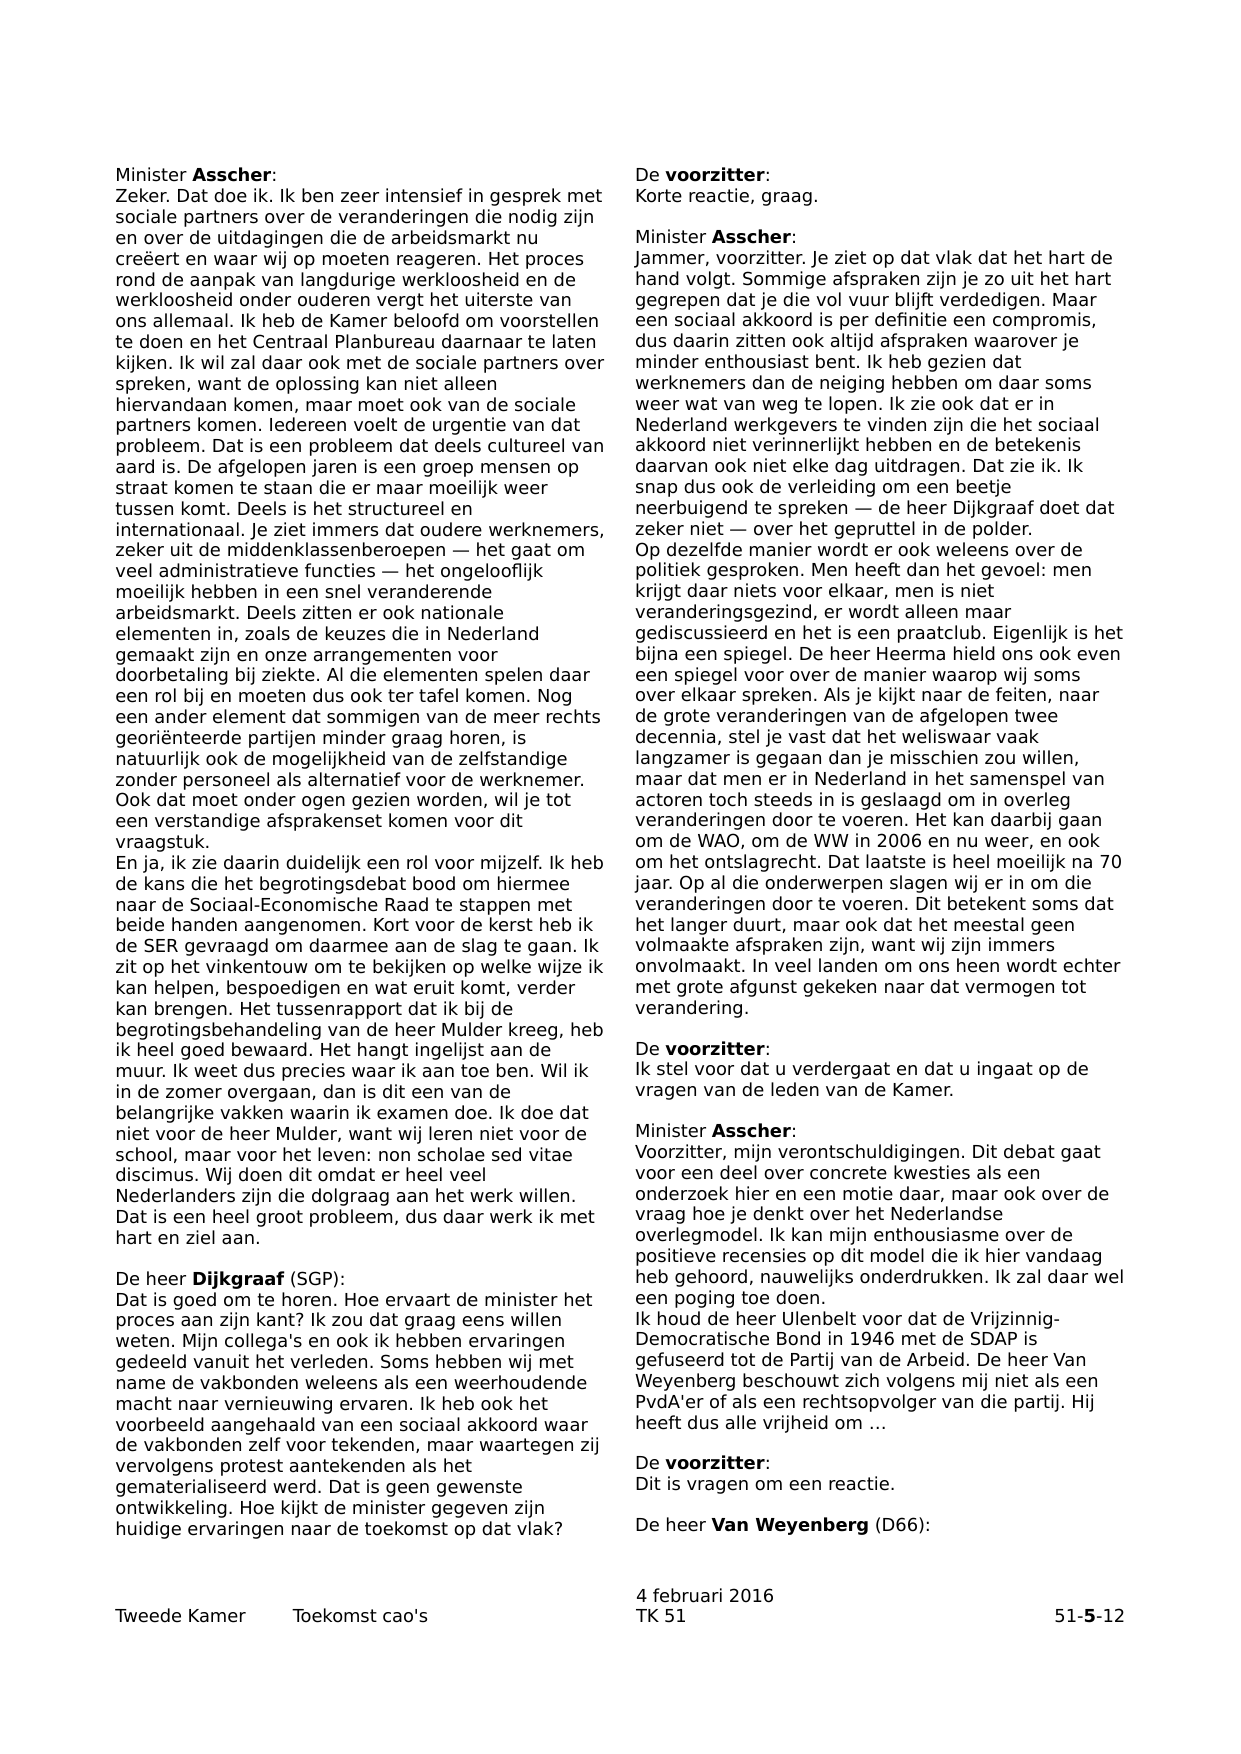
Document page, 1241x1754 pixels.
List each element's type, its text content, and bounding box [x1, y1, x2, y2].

text Dat is goed om te horen. Hoe ervaart de minister het proces aan zijn kant? Ik zou dat graag eens willen weten. Mijn collega's en ook ik hebben ervaringen gedeeld vanuit het verleden. Soms hebben wij met name de vakbonden weleens als een weerhoudende macht naar vernieuwing ervaren. Ik heb ook het voorbeeld aangehaald van een sociaal akkoord waar de vakbonden zelf voor tekenden, maar waartegen zij vervolgens protest aantekenden als het gematerialiseerd werd. Dat is geen gewenste ontwikkeling. Hoe kijkt de minister gegeven zijn huidige ervaringen naar de toekomst op dat vlak? [115, 1289, 605, 1539]
text Minister Asscher: [115, 165, 605, 186]
text Minister Asscher: [635, 227, 1125, 248]
text Ik stel voor dat u verdergaat en dat u ingaat op de vragen van de leden van de Kamer. [635, 1059, 1125, 1101]
text De heer Dijkgraaf (SGP): [115, 1268, 605, 1289]
text Op dezelfde manier wordt er ook weleens over de politiek gesproken. Men heeft dan het gevoel: men krijgt daar niets voor elkaar, men is niet veranderingsgezind, er wordt alleen maar gediscussieerd en het is een praatclub. Eigenlijk is het bijna een spiegel. De heer Heerma hield ons ook even een spiegel voor over de manier waarop wij soms over elkaar spreken. Als je kijkt naar de feiten, naar de grote veranderingen van de afgelopen twee decennia, stel je vast dat het weliswaar vaak langzamer is gegaan dan je misschien zou willen, maar dat men er in Nederland in het samenspel van actoren toch steeds in is geslaagd om in overleg veranderingen door te voeren. Het kan daarbij gaan om de WAO, om de WW in 2006 en nu weer, en ook om het ontslagrecht. Dat laatste is heel moeilijk na 70 jaar. Op al die onderwerpen slagen wij er in om die veranderingen door te voeren. Dit betekent soms dat het langer duurt, maar ook dat het meestal geen volmaakte afspraken zijn, want wij zijn immers onvolmaakt. In veel landen om ons heen wordt echter met grote afgunst gekeken naar dat vermogen tot verandering. [635, 539, 1125, 1018]
text De voorzitter: [635, 1038, 1125, 1059]
text Ik houd de heer Ulenbelt voor dat de Vrijzinnig-Democratische Bond in 1946 met de SDAP is gefuseerd tot de Partij van de Arbeid. De heer Van Weyenberg beschouwt zich volgens mij niet als een PvdA'er of als een rechtsopvolger van die partij. Hij heeft dus alle vrijheid om … [635, 1308, 1125, 1433]
text Korte reactie, graag. [635, 186, 1125, 207]
text En ja, ik zie daarin duidelijk een rol voor mijzelf. Ik heb de kans die het begrotingsdebat bood om hiermee naar de Sociaal-Economische Raad te stappen met beide handen aangenomen. Kort voor de kerst heb ik de SER gevraagd om daarmee aan de slag te gaan. Ik zit op het vinkentouw om te bekijken op welke wijze ik kan helpen, bespoedigen en wat eruit komt, verder kan brengen. Het tussenrapport dat ik bij de begrotingsbehandeling van de heer Mulder kreeg, heb ik heel goed bewaard. Het hangt ingelijst aan de muur. Ik weet dus precies waar ik aan toe ben. Wil ik in de zomer overgaan, dan is dit een van de belangrijke vakken waarin ik examen doe. Ik doe dat niet voor de heer Mulder, want wij leren niet voor de school, maar voor het leven: non scholae sed vitae discimus. Wij doen dit omdat er heel veel Nederlanders zijn die dolgraag aan het werk willen. Dat is een heel groot probleem, dus daar werk ik met hart en ziel aan. [115, 853, 605, 1248]
text Minister Asscher: [635, 1121, 1125, 1142]
text Jammer, voorzitter. Je ziet op dat vlak dat het hart de hand volgt. Sommige afspraken zijn je zo uit het hart gegrepen dat je die vol vuur blijft verdedigen. Maar een sociaal akkoord is per definitie een compromis, dus daarin zitten ook altijd afspraken waarover je minder enthousiast bent. Ik heb gezien dat werknemers dan de neiging hebben om daar soms weer wat van weg te lopen. Ik zie ook dat er in Nederland werkgevers te vinden zijn die het sociaal akkoord niet verinnerlijkt hebben en de betekenis daarvan ook niet elke dag uitdragen. Dat zie ik. Ik snap dus ook de verleiding om een beetje neerbuigend te spreken — de heer Dijkgraaf doet dat zeker niet — over het gepruttel in de polder. [635, 248, 1125, 539]
text De voorzitter: [635, 165, 1125, 186]
text De heer Van Weyenberg (D66): [635, 1515, 1125, 1536]
text Dit is vragen om een reactie. [635, 1474, 1125, 1495]
text Zeker. Dat doe ik. Ik ben zeer intensief in gesprek met sociale partners over de veranderingen die nodig zijn en over de uitdagingen die de arbeidsmarkt nu creëert en waar wij op moeten reageren. Het proces rond de aanpak van langdurige werkloosheid en de werkloosheid onder ouderen vergt het uiterste van ons allemaal. Ik heb de Kamer beloofd om voorstellen te doen en het Centraal Planbureau daarnaar te laten kijken. Ik wil zal daar ook met de sociale partners over spreken, want de oplossing kan niet alleen hiervandaan komen, maar moet ook van de sociale partners komen. Iedereen voelt de urgentie van dat probleem. Dat is een probleem dat deels cultureel van aard is. De afgelopen jaren is een groep mensen op straat komen te staan die er maar moeilijk weer tussen komt. Deels is het structureel en internationaal. Je ziet immers dat oudere werknemers, zeker uit de middenklassenberoepen — het gaat om veel administratieve functies — het ongelooflijk moeilijk hebben in een snel veranderende arbeidsmarkt. Deels zitten er ook nationale elementen in, zoals de keuzes die in Nederland gemaakt zijn en onze arrangementen voor doorbetaling bij ziekte. Al die elementen spelen daar een rol bij en moeten dus ook ter tafel komen. Nog een ander element dat sommigen van de meer rechts georiënteerde partijen minder graag horen, is natuurlijk ook de mogelijkheid van de zelfstandige zonder personeel als alternatief voor de werknemer. Ook dat moet onder ogen gezien worden, wil je tot een verstandige afsprakenset komen voor dit vraagstuk. [115, 186, 605, 853]
text De voorzitter: [635, 1453, 1125, 1474]
text Voorzitter, mijn verontschuldigingen. Dit debat gaat voor een deel over concrete kwesties als een onderzoek hier en een motie daar, maar ook over de vraag hoe je denkt over het Nederlandse overlegmodel. Ik kan mijn enthousiasme over de positieve recensies op dit model die ik hier vandaag heb gehoord, nauwelijks onderdrukken. Ik zal daar wel een poging toe doen. [635, 1142, 1125, 1308]
